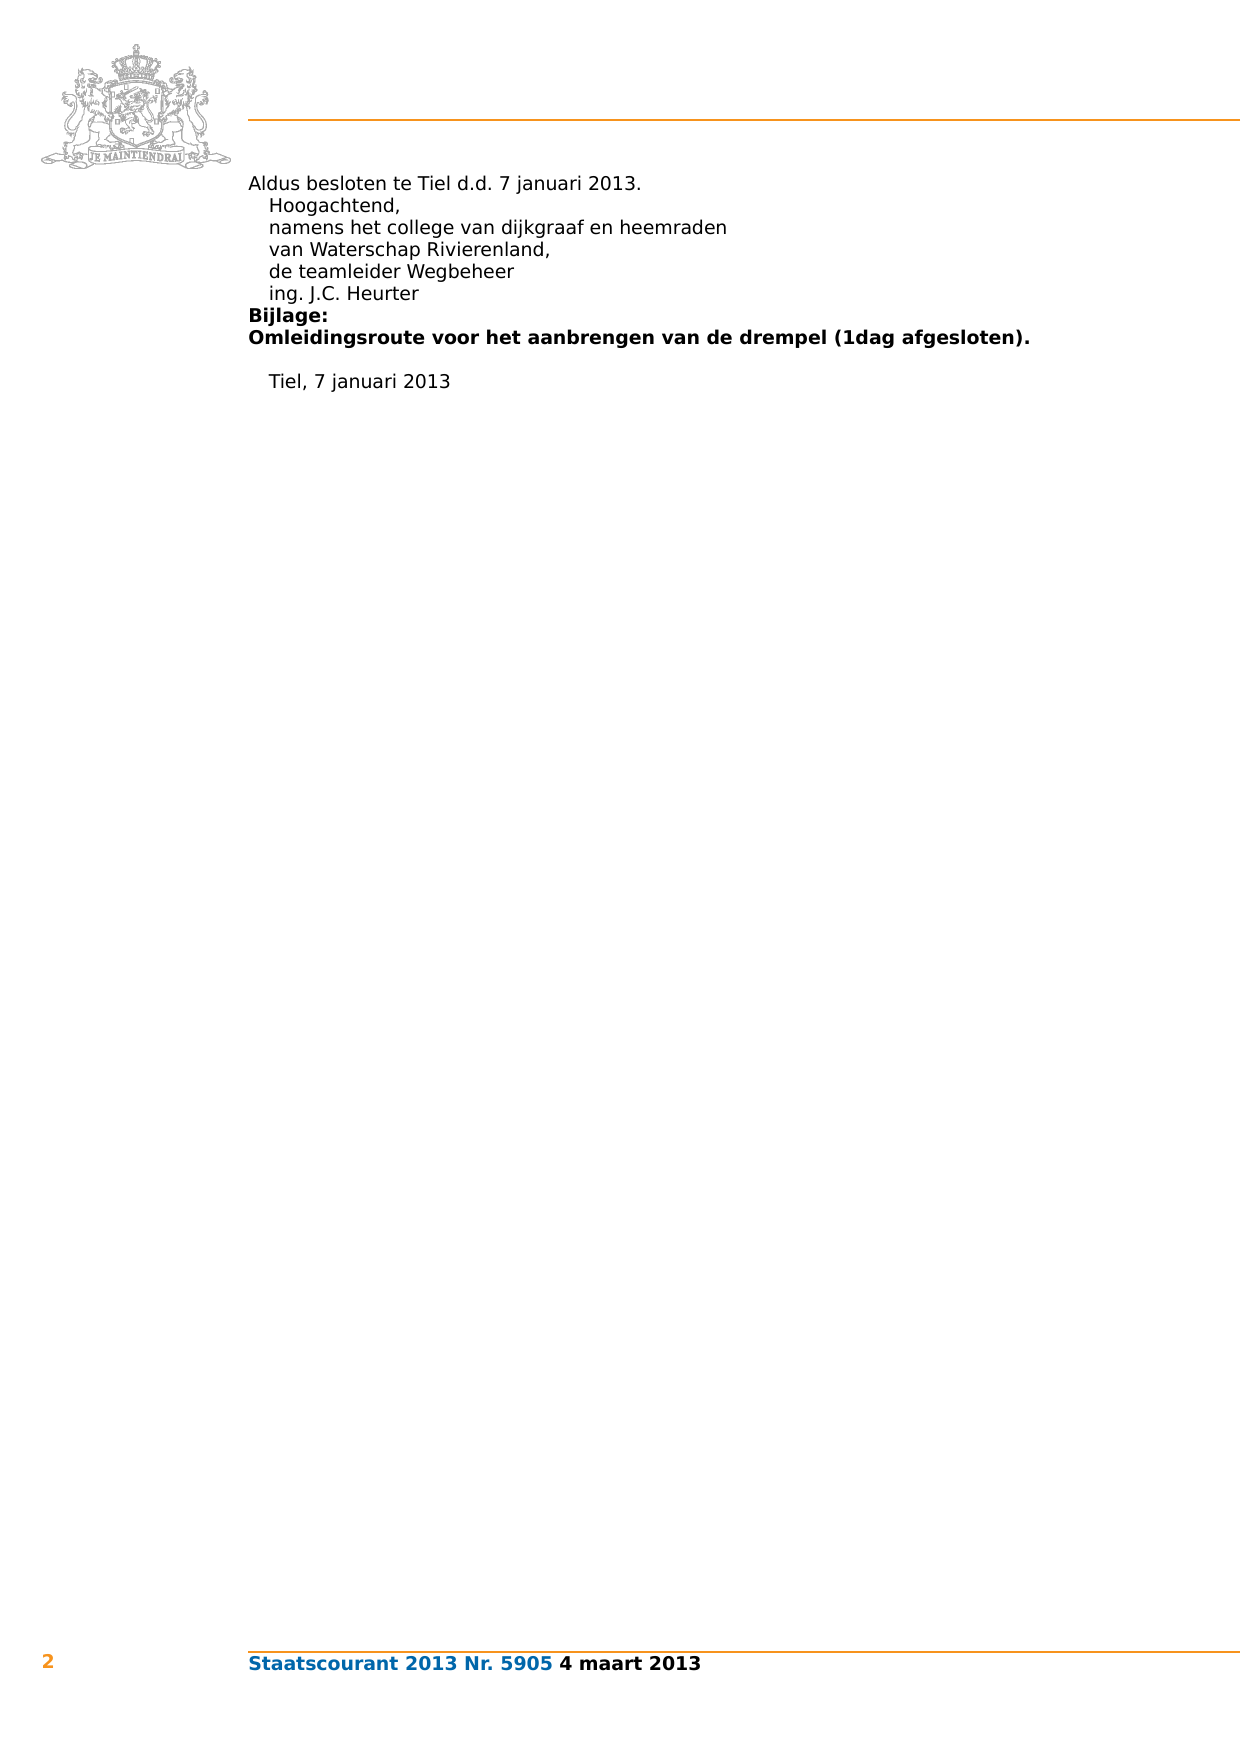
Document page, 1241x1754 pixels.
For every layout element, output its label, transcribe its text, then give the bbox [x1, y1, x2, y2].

text namens het college van dijkgraaf en heemraden [248, 217, 1163, 239]
text de teamleider Wegbeheer [248, 261, 1163, 283]
text van Waterschap Rivierenland, [248, 239, 1163, 261]
picture [41, 44, 231, 169]
text Hoogachtend, [248, 195, 1163, 217]
subtitle Bijlage: [248, 305, 1163, 327]
subtitle Omleidingsroute voor het aanbrengen van de drempel (1dag afgesloten). [248, 327, 1163, 349]
text ing. J.C. Heurter [248, 283, 1163, 305]
text Aldus besloten te Tiel d.d. 7 januari 2013. [248, 173, 1163, 195]
text Tiel, 7 januari 2013 [248, 371, 1163, 393]
